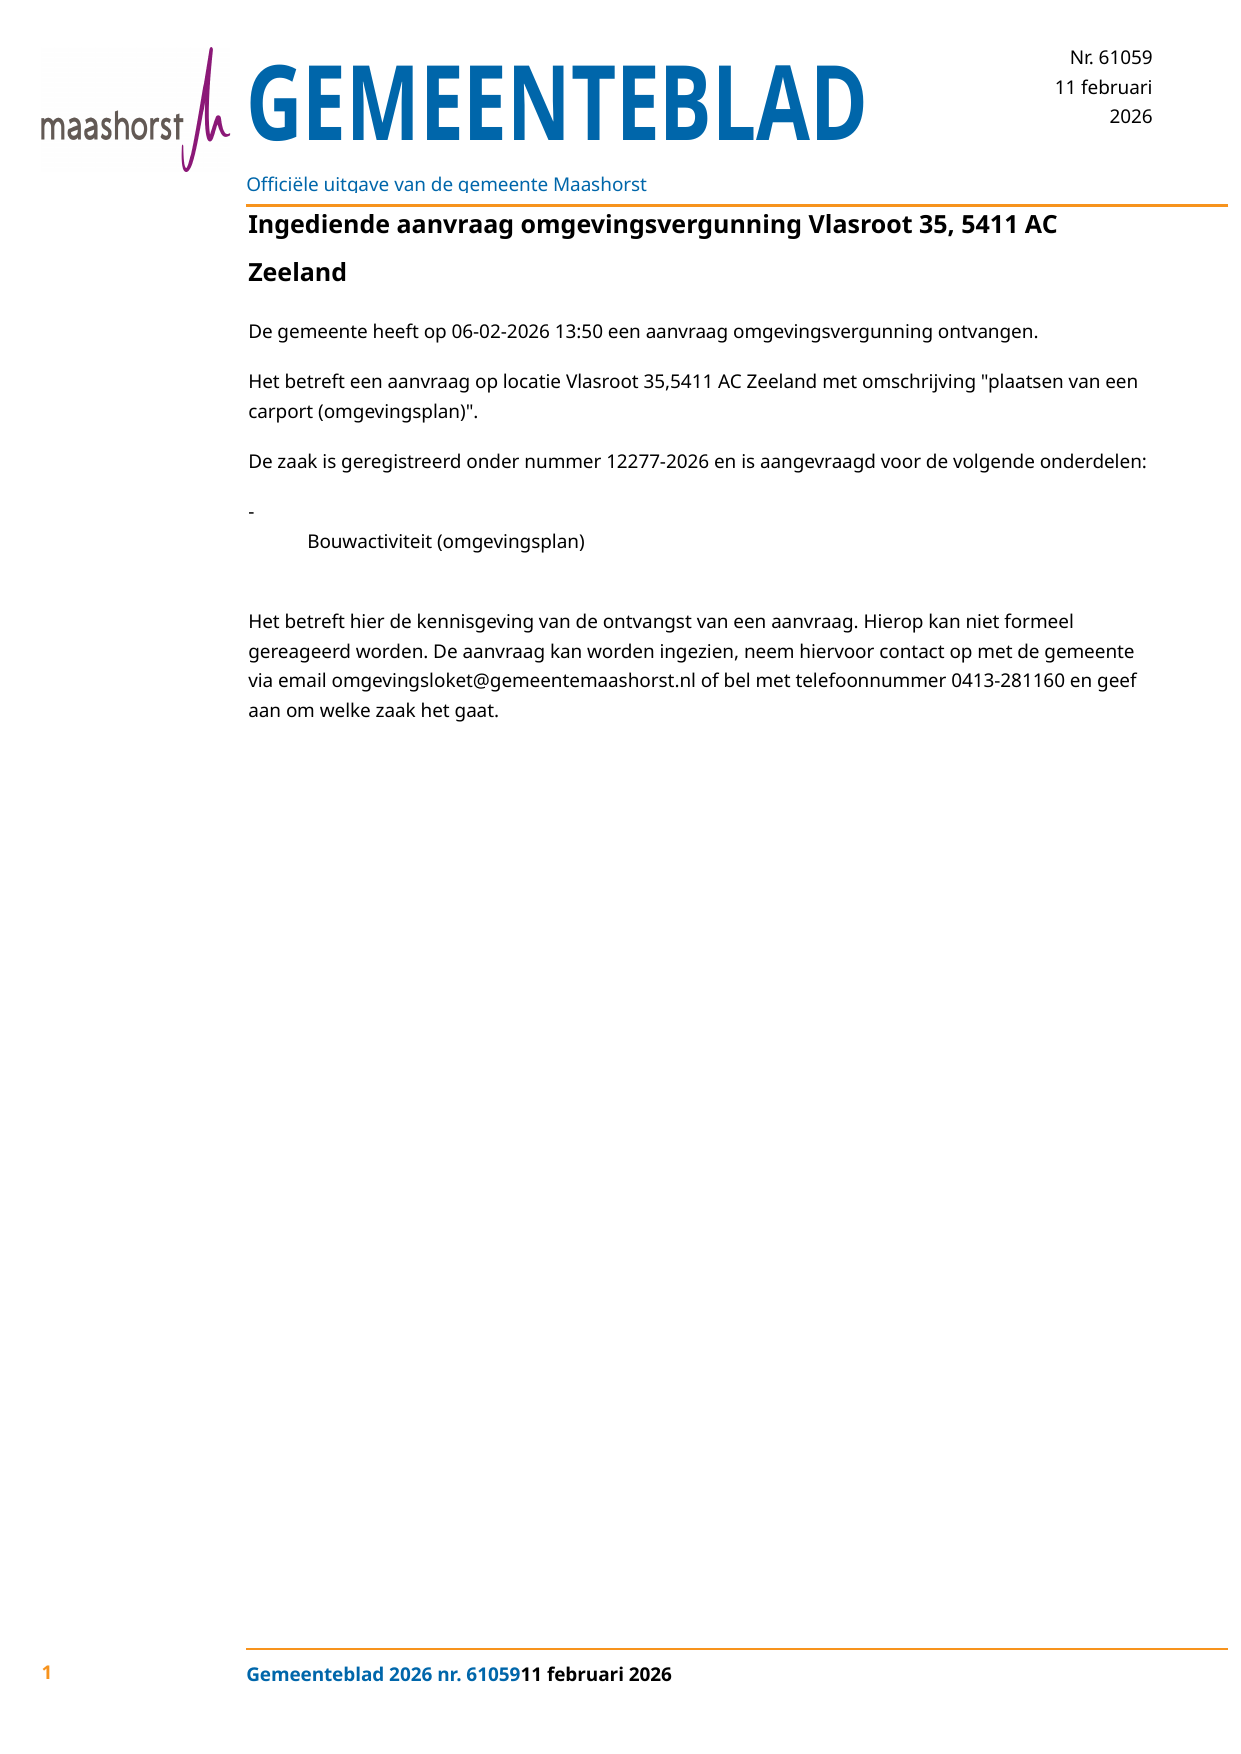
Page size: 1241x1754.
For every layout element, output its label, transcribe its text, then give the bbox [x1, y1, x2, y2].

text Het betreft hier de kennisgeving van de ontvangst van een aanvraag. Hierop kan niet formeel gereageerd worden. De aanvraag kan worden ingezien, neem hiervoor contact op met de gemeente via email omgevingsloket@gemeentemaashorst.nl of bel met telefoonnummer 0413-281160 en geef aan om welke zaak het gaat. [248, 608, 1152, 723]
picture [41, 47, 231, 172]
text De zaak is geregistreerd onder nummer 12277-2026 en is aangevraagd voor de volgende onderdelen: [248, 448, 1152, 474]
text Het betreft een aanvraag op locatie Vlasroot 35,5411 AC Zeeland met omschrijving "plaatsen van een carport (omgevingsplan)". [248, 368, 1152, 424]
list Bouwactiviteit (omgevingsplan) [248, 528, 1152, 554]
text De gemeente heeft op 06-02-2026 13:50 een aanvraag omgevingsvergunning ontvangen. [248, 318, 1152, 344]
text Ingediende aanvraag omgevingsvergunning Vlasroot 35, 5411 AC Zeeland [248, 207, 1152, 288]
